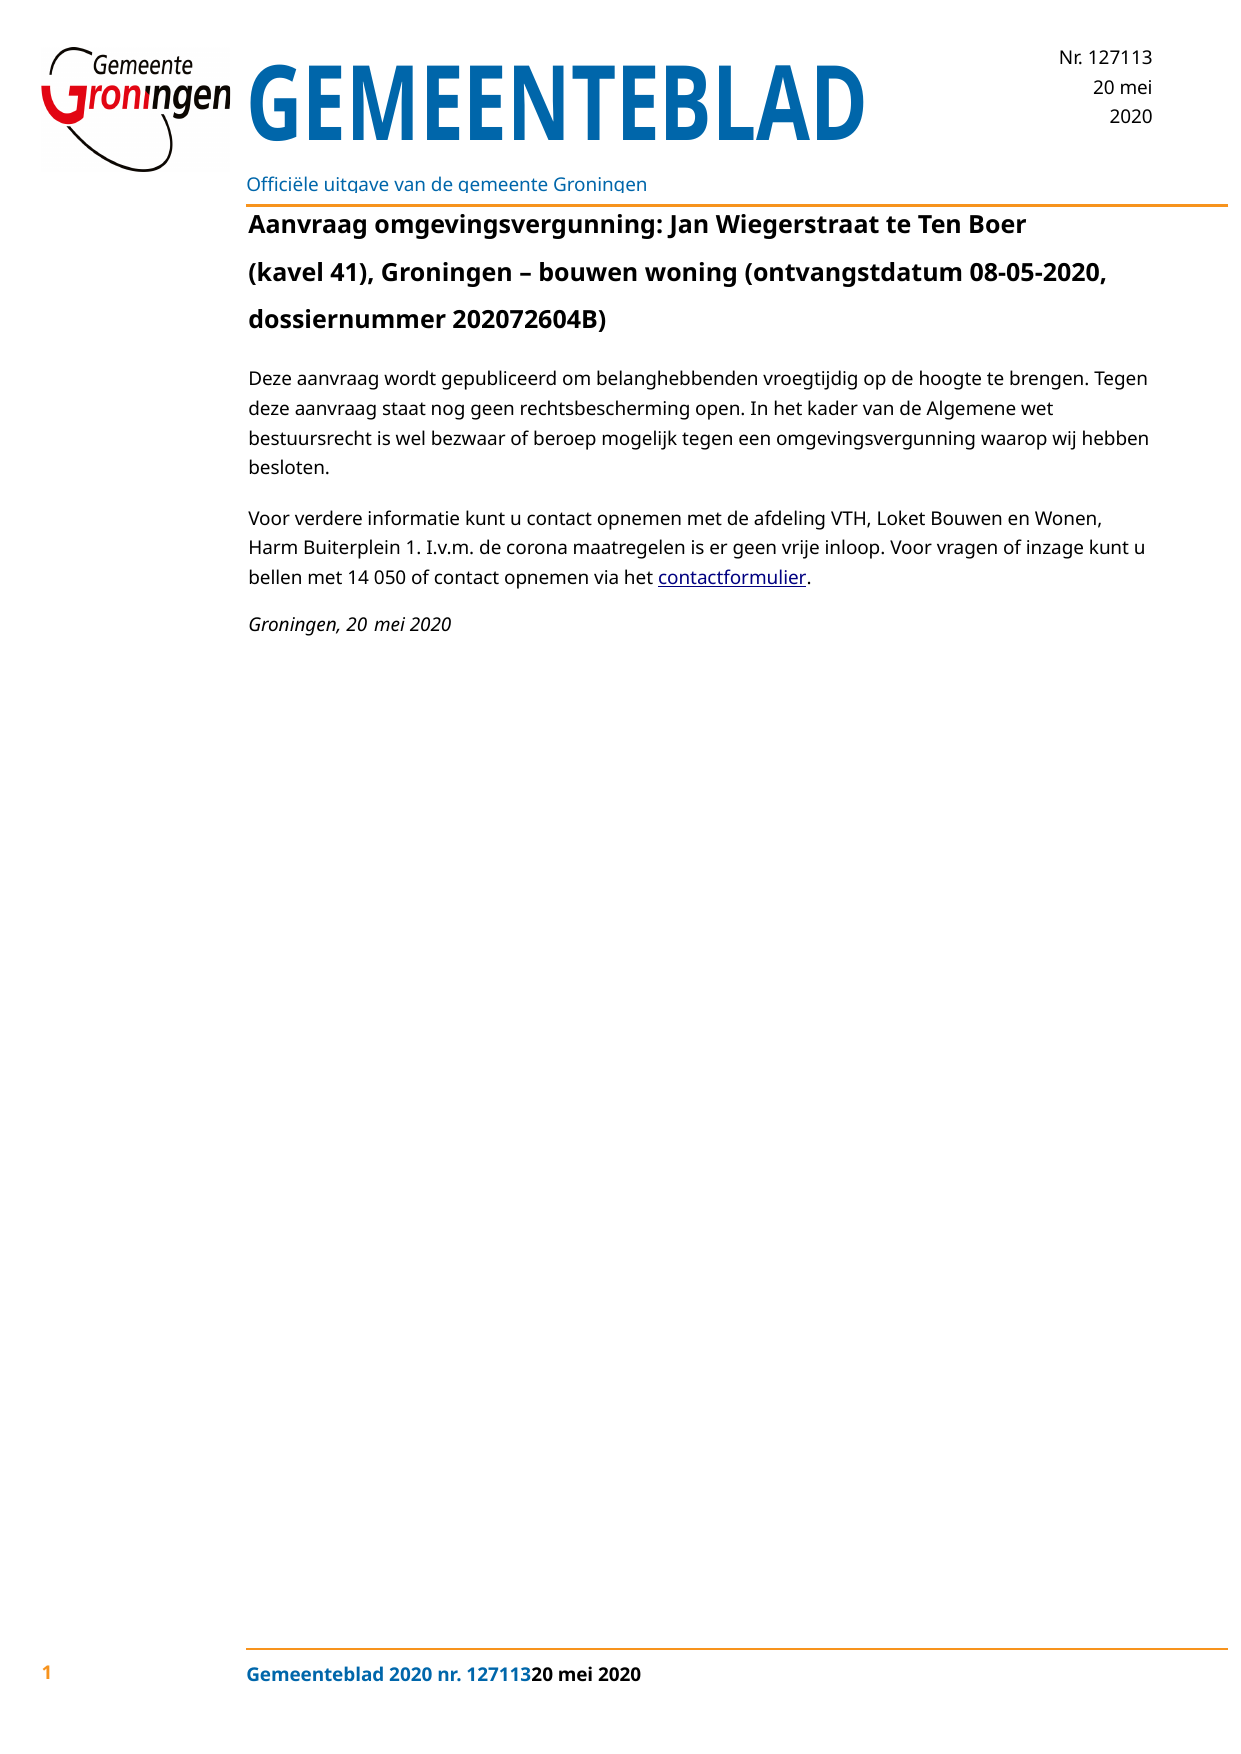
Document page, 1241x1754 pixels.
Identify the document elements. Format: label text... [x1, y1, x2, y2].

text Deze aanvraag wordt gepubliceerd om belanghebbenden vroegtijdig op de hoogte te brengen. Tegen deze aanvraag staat nog geen rechtsbescherming open. In het kader van de Algemene wet bestuursrecht is wel bezwaar of beroep mogelijk tegen een omgevingsvergunning waarop wij hebben besloten. [248, 366, 1152, 480]
text Voor verdere informatie kunt u contact opnemen met de afdeling VTH, Loket Bouwen en Wonen, Harm Buiterplein 1. I.v.m. de corona maatregelen is er geen vrije inloop. Voor vragen of inzage kunt u bellen met 14 050 of contact opnemen via het contactformulier. [248, 505, 1152, 589]
text Aanvraag omgevingsvergunning: Jan Wiegerstraat te Ten Boer (kavel 41), Groningen – bouwen woning (ontvangstdatum 08-05-2020, dossiernummer 202072604B) [248, 207, 1152, 336]
picture [41, 47, 231, 172]
text Groningen, 20 mei 2020 [248, 612, 1152, 637]
